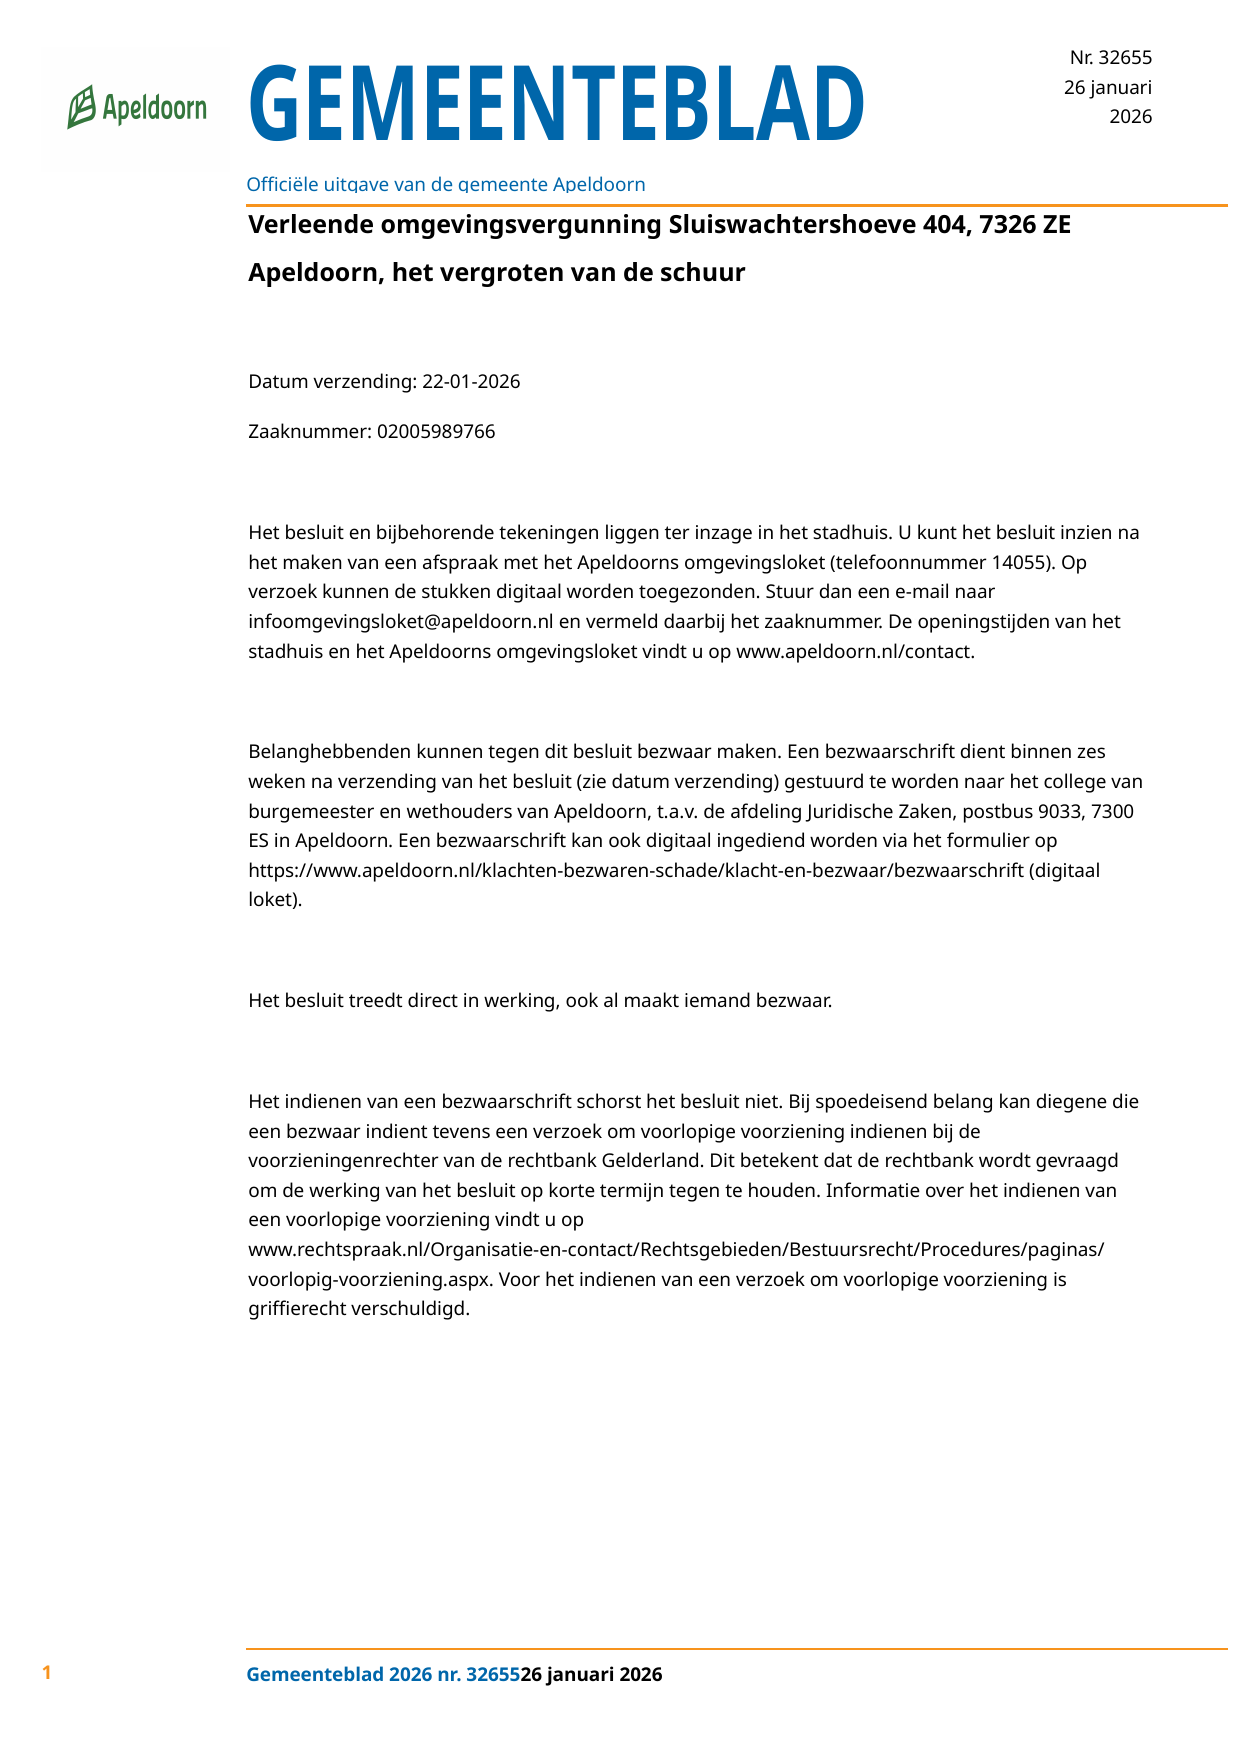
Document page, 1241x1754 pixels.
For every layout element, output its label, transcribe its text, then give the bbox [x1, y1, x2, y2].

text Het besluit en bijbehorende tekeningen liggen ter inzage in het stadhuis. U kunt het besluit inzien na het maken van een afspraak met het Apeldoorns omgevingsloket (telefoonnummer 14055). Op verzoek kunnen de stukken digitaal worden toegezonden. Stuur dan een e-mail naar infoomgevingsloket@apeldoorn.nl en vermeld daarbij het zaaknummer. De openingstijden van het stadhuis en het Apeldoorns omgevingsloket vindt u op www.apeldoorn.nl/contact. [248, 519, 1152, 664]
text Datum verzending: 22-01-2026 [248, 368, 1152, 394]
text Zaaknummer: 02005989766 [248, 419, 1152, 444]
text Verleende omgevingsvergunning Sluiswachtershoeve 404, 7326 ZE Apeldoorn, het vergroten van de schuur [248, 207, 1152, 288]
text Het besluit treedt direct in werking, ook al maakt iemand bezwaar. [248, 987, 1152, 1013]
picture [41, 47, 231, 172]
text Het indienen van een bezwaarschrift schorst het besluit niet. Bij spoedeisend belang kan diegene die een bezwaar indient tevens een verzoek om voorlopige voorziening indienen bij de voorzieningenrechter van de rechtbank Gelderland. Dit betekent dat de rechtbank wordt gevraagd om de werking van het besluit op korte termijn tegen te houden. Informatie over het indienen van een voorlopige voorziening vindt u op www.rechtspraak.nl/Organisatie-en-contact/Rechtsgebieden/Bestuursrecht/Procedures/paginas/voorlopig-voorziening.aspx. Voor het indienen van een verzoek om voorlopige voorziening is griffierecht verschuldigd. [248, 1088, 1152, 1321]
text Belanghebbenden kunnen tegen dit besluit bezwaar maken. Een bezwaarschrift dient binnen zes weken na verzending van het besluit (zie datum verzending) gestuurd te worden naar het college van burgemeester en wethouders van Apeldoorn, t.a.v. de afdeling Juridische Zaken, postbus 9033, 7300 ES in Apeldoorn. Een bezwaarschrift kan ook digitaal ingediend worden via het formulier op https://www.apeldoorn.nl/klachten-bezwaren-schade/klacht-en-bezwaar/bezwaarschrift (digitaal loket). [248, 739, 1152, 912]
